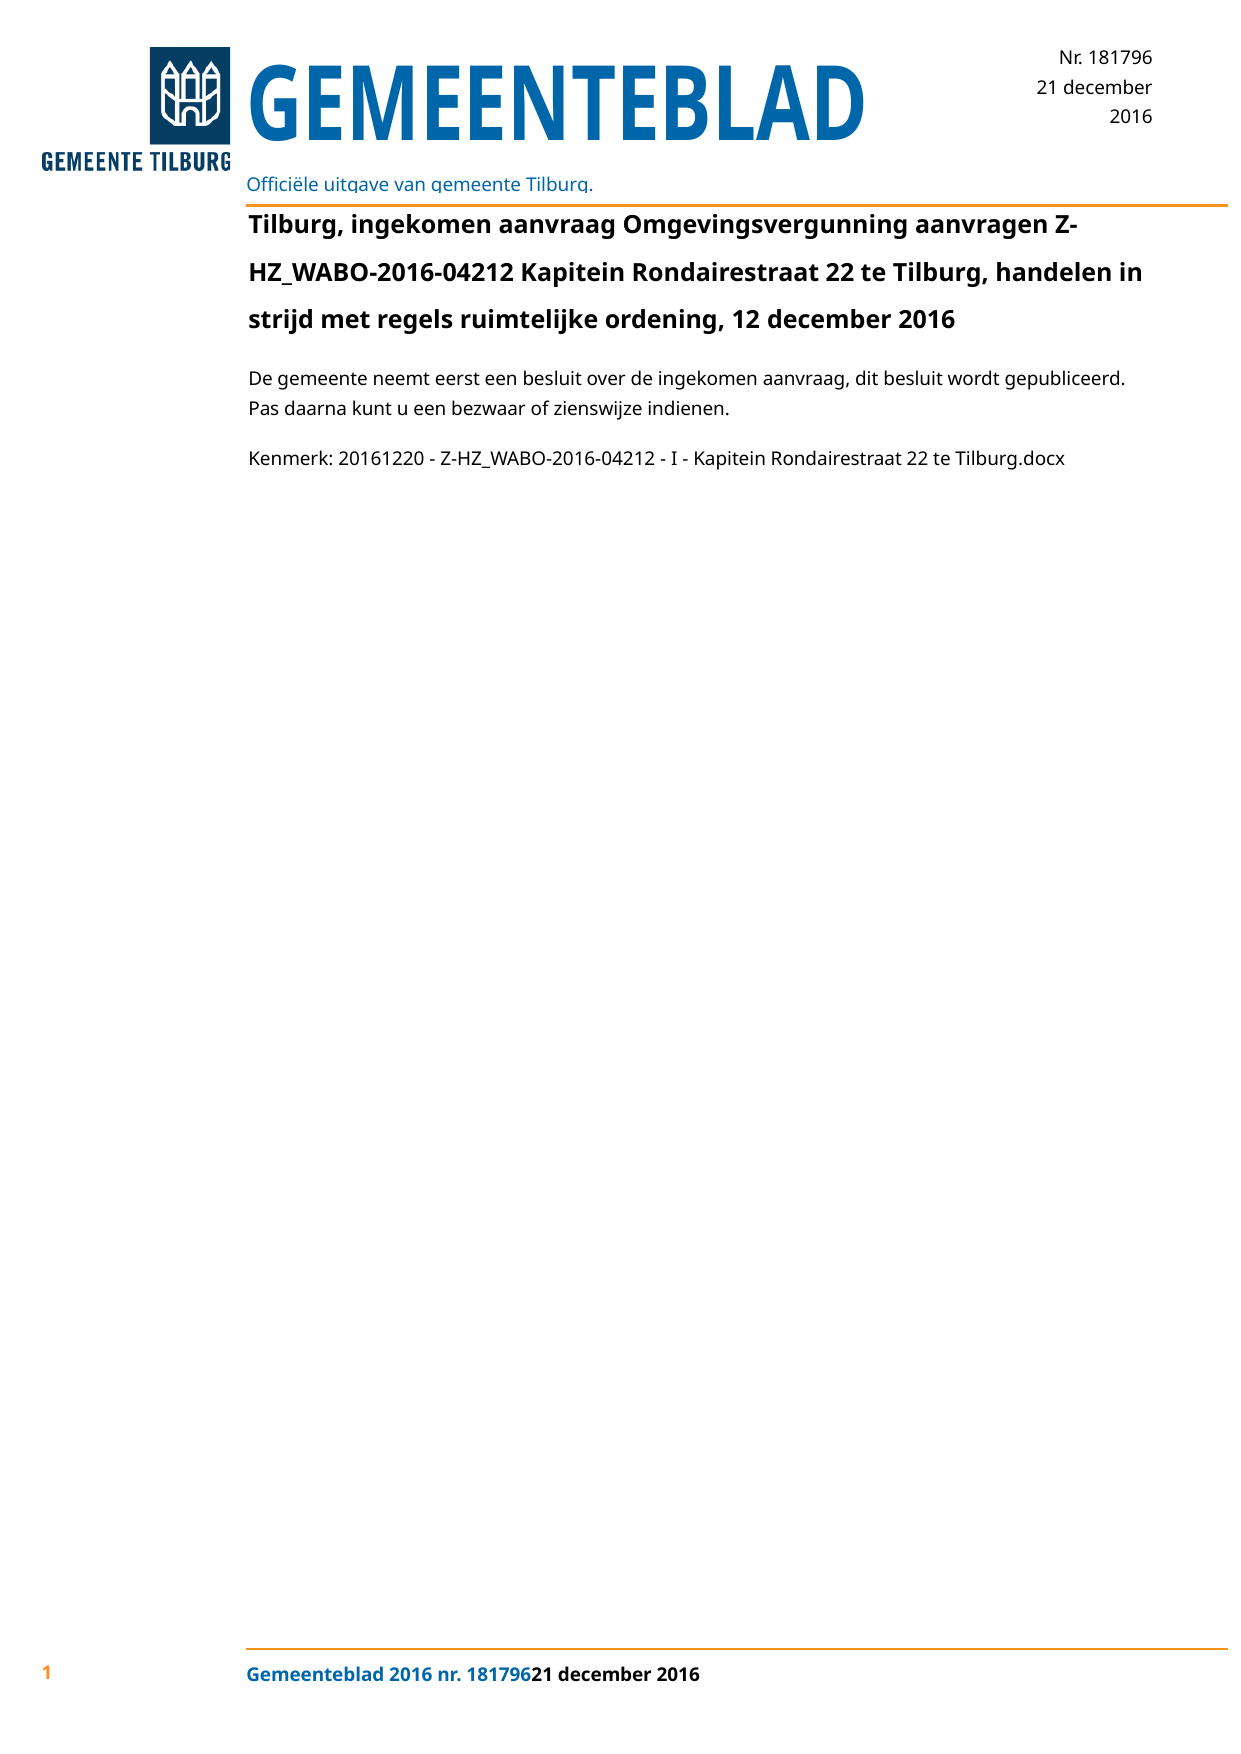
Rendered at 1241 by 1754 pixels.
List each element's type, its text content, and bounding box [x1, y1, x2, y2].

text De gemeente neemt eerst een besluit over de ingekomen aanvraag, dit besluit wordt gepubliceerd. Pas daarna kunt u een bezwaar of zienswijze indienen. [248, 366, 1152, 421]
picture [41, 47, 231, 172]
text Tilburg, ingekomen aanvraag Omgevingsvergunning aanvragen Z-HZ_WABO-2016-04212 Kapitein Rondairestraat 22 te Tilburg, handelen in strijd met regels ruimtelijke ordening, 12 december 2016 [248, 207, 1152, 336]
text Kenmerk: 20161220 - Z-HZ_WABO-2016-04212 - I - Kapitein Rondairestraat 22 te Tilburg.docx [248, 446, 1152, 471]
